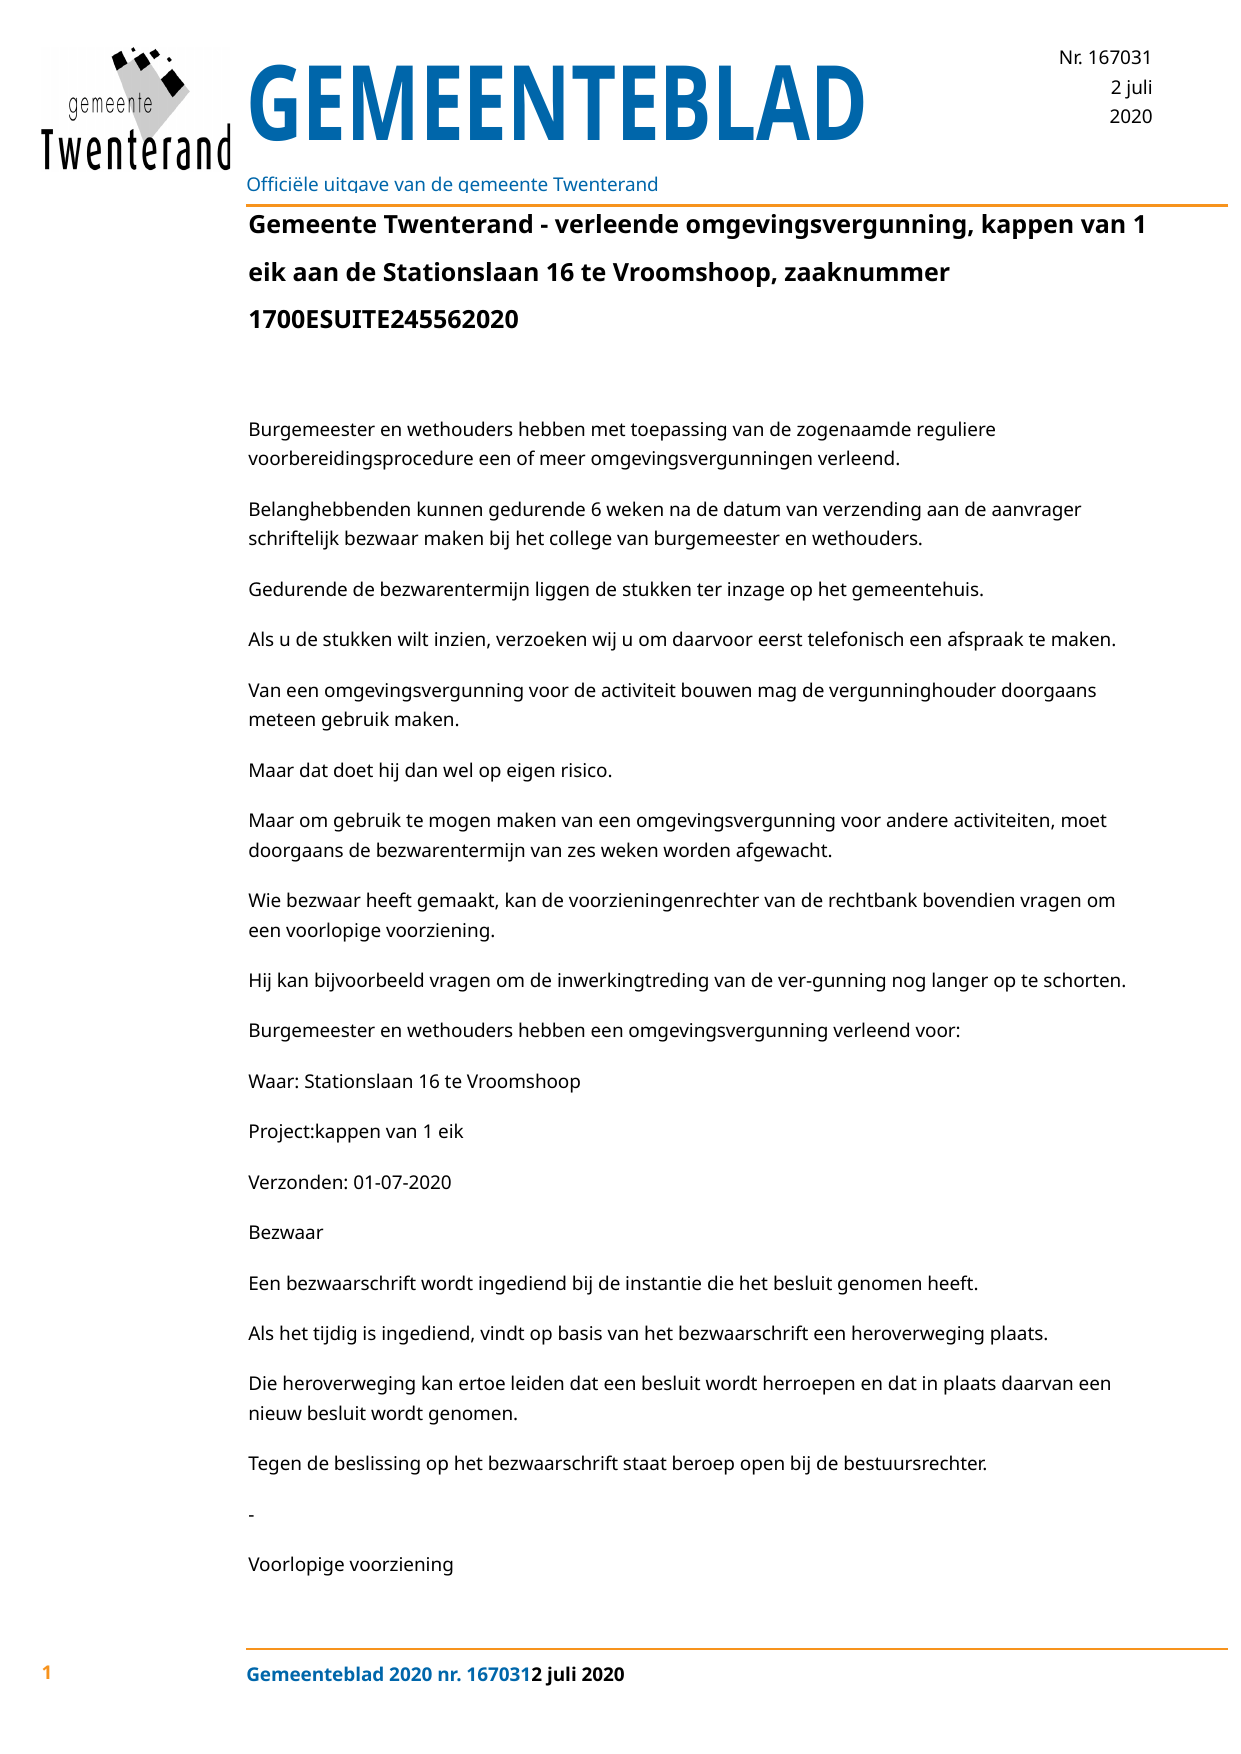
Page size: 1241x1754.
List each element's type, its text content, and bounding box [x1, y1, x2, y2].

picture [41, 47, 231, 172]
text Als het tijdig is ingediend, vindt op basis van het bezwaarschrift een heroverweging plaats. [248, 1320, 1152, 1346]
text Hij kan bijvoorbeeld vragen om de inwerkingtreding van de ver-gunning nog langer op te schorten. [248, 967, 1152, 993]
text Als u de stukken wilt inzien, verzoeken wij u om daarvoor eerst telefonisch een afspraak te maken. [248, 626, 1152, 652]
text Die heroverweging kan ertoe leiden dat een besluit wordt herroepen en dat in plaats daarvan een nieuw besluit wordt genomen. [248, 1371, 1152, 1426]
text Gemeente Twenterand - verleende omgevingsvergunning, kappen van 1 eik aan de Stationslaan 16 te Vroomshoop, zaaknummer 1700ESUITE245562020 [248, 207, 1152, 336]
text Bezwaar [248, 1219, 1152, 1245]
text Maar dat doet hij dan wel op eigen risico. [248, 757, 1152, 782]
text Project:kappen van 1 eik [248, 1118, 1152, 1144]
text Waar: Stationslaan 16 te Vroomshoop [248, 1068, 1152, 1094]
text Van een omgevingsvergunning voor de activiteit bouwen mag de vergunninghouder doorgaans meteen gebruik maken. [248, 677, 1152, 732]
text Burgemeester en wethouders hebben met toepassing van de zogenaamde reguliere voorbereidingsprocedure een of meer omgevingsvergunningen verleend. [248, 416, 1152, 471]
text Een bezwaarschrift wordt ingediend bij de instantie die het besluit genomen heeft. [248, 1270, 1152, 1295]
text Wie bezwaar heeft gemaakt, kan de voorzieningenrechter van de rechtbank bovendien vragen om een voorlopige voorziening. [248, 887, 1152, 942]
text Voorlopige voorziening [248, 1551, 1152, 1577]
text Belanghebbenden kunnen gedurende 6 weken na de datum van verzending aan de aanvrager schriftelijk bezwaar maken bij het college van burgemeester en wethouders. [248, 496, 1152, 551]
text Verzonden: 01-07-2020 [248, 1169, 1152, 1194]
text - [248, 1501, 1152, 1527]
text Burgemeester en wethouders hebben een omgevingsvergunning verleend voor: [248, 1018, 1152, 1043]
text Tegen de beslissing op het bezwaarschrift staat beroep open bij de bestuursrechter. [248, 1451, 1152, 1476]
text Gedurende de bezwarentermijn liggen de stukken ter inzage op het gemeentehuis. [248, 576, 1152, 602]
text Maar om gebruik te mogen maken van een omgevingsvergunning voor andere activiteiten, moet doorgaans de bezwarentermijn van zes weken worden afgewacht. [248, 807, 1152, 862]
